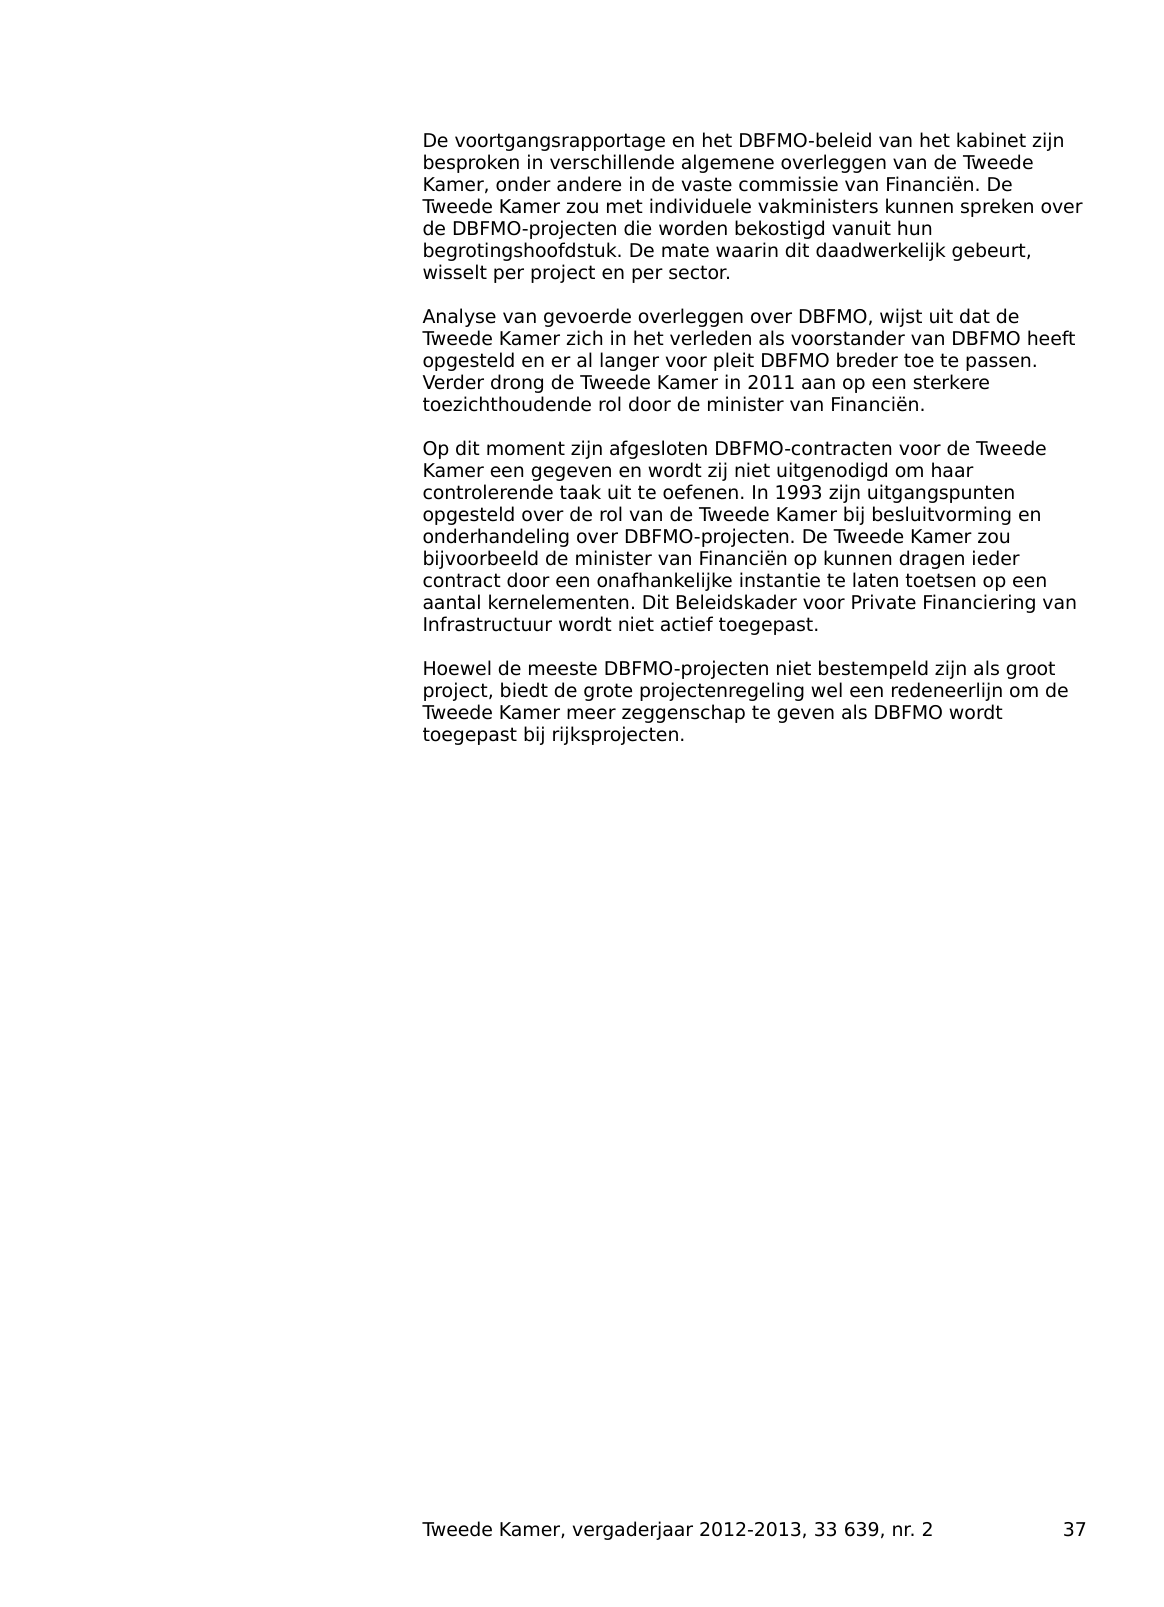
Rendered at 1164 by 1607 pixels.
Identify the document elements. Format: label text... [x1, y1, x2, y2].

text De voortgangsrapportage en het DBFMO-beleid van het kabinet zijn besproken in verschillende algemene overleggen van de Tweede Kamer, onder andere in de vaste commissie van Financiën. De Tweede Kamer zou met individuele vakministers kunnen spreken over de DBFMO-projecten die worden bekostigd vanuit hun begrotingshoofdstuk. De mate waarin dit daadwerkelijk gebeurt, wisselt per project en per sector. [422, 130, 1087, 284]
text Op dit moment zijn afgesloten DBFMO-contracten voor de Tweede Kamer een gegeven en wordt zij niet uitgenodigd om haar controlerende taak uit te oefenen. In 1993 zijn uitgangspunten opgesteld over de rol van de Tweede Kamer bij besluitvorming en onderhandeling over DBFMO-projecten. De Tweede Kamer zou bijvoorbeeld de minister van Financiën op kunnen dragen ieder contract door een onafhankelijke instantie te laten toetsen op een aantal kernelementen. Dit Beleidskader voor Private Financiering van Infrastructuur wordt niet actief toegepast. [422, 438, 1087, 636]
text Hoewel de meeste DBFMO-projecten niet bestempeld zijn als groot project, biedt de grote projectenregeling wel een redeneerlijn om de Tweede Kamer meer zeggenschap te geven als DBFMO wordt toegepast bij rijksprojecten. [422, 658, 1087, 746]
text Analyse van gevoerde overleggen over DBFMO, wijst uit dat de Tweede Kamer zich in het verleden als voorstander van DBFMO heeft opgesteld en er al langer voor pleit DBFMO breder toe te passen. Verder drong de Tweede Kamer in 2011 aan op een sterkere toezichthoudende rol door de minister van Financiën. [422, 306, 1087, 416]
